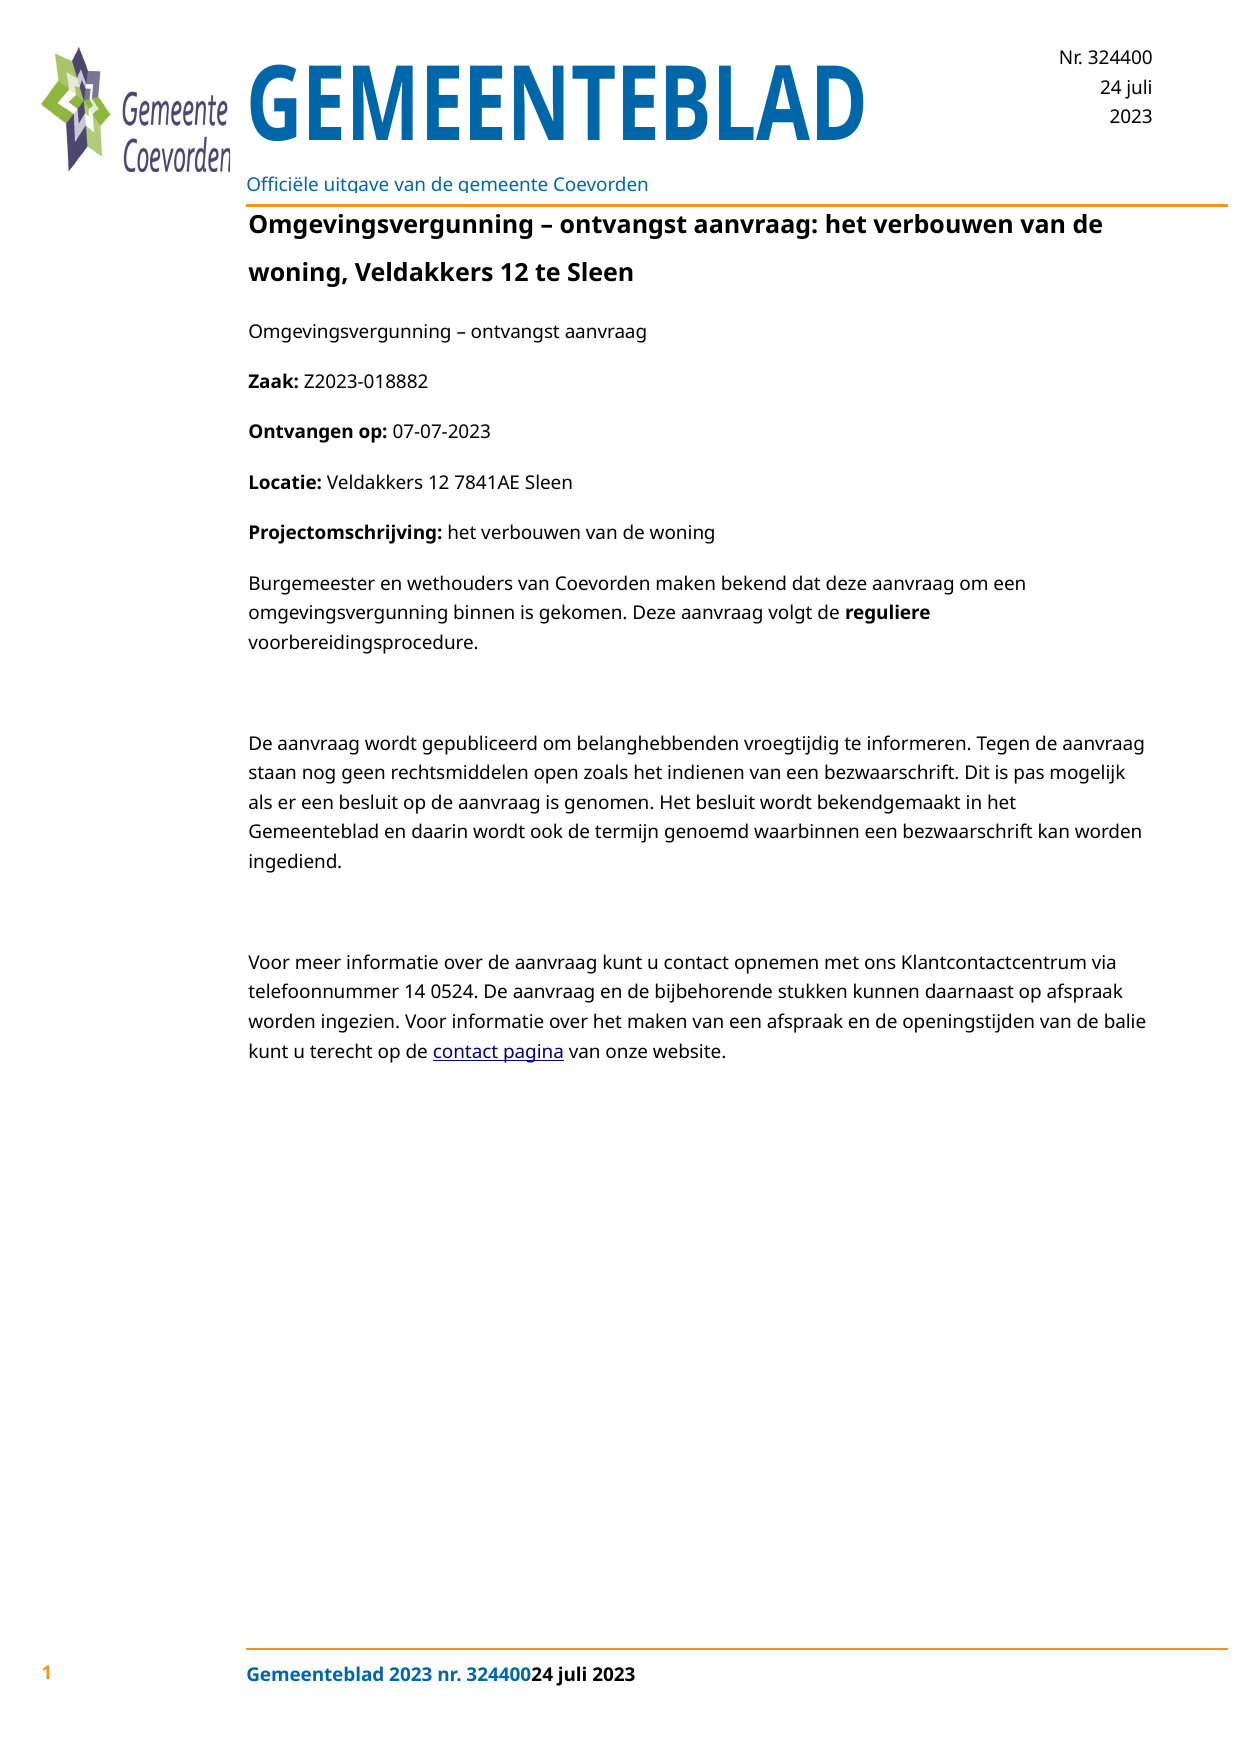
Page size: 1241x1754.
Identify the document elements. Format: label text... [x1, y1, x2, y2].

text Ontvangen op: 07-07-2023 [248, 419, 1152, 444]
text Zaak: Z2023-018882 [248, 368, 1152, 394]
text Omgevingsvergunning – ontvangst aanvraag: het verbouwen van de woning, Veldakkers 12 te Sleen [248, 207, 1152, 288]
text Projectomschrijving: het verbouwen van de woning [248, 519, 1152, 545]
text Locatie: Veldakkers 12 7841AE Sleen [248, 469, 1152, 495]
text Voor meer informatie over de aanvraag kunt u contact opnemen met ons Klantcontactcentrum via telefoonnummer 14 0524. De aanvraag en de bijbehorende stukken kunnen daarnaast op afspraak worden ingezien. Voor informatie over het maken van een afspraak en de openingstijden van de balie kunt u terecht op de contact pagina van onze website. [248, 949, 1152, 1064]
text Burgemeester en wethouders van Coevorden maken bekend dat deze aanvraag om een omgevingsvergunning binnen is gekomen. Deze aanvraag volgt de reguliere voorbereidingsprocedure. [248, 570, 1152, 655]
picture [41, 47, 231, 172]
text De aanvraag wordt gepubliceerd om belanghebbenden vroegtijdig te informeren. Tegen de aanvraag staan nog geen rechtsmiddelen open zoals het indienen van een bezwaarschrift. Dit is pas mogelijk als er een besluit op de aanvraag is genomen. Het besluit wordt bekendgemaakt in het Gemeenteblad en daarin wordt ook de termijn genoemd waarbinnen een bezwaarschrift kan worden ingediend. [248, 730, 1152, 874]
text Omgevingsvergunning – ontvangst aanvraag [248, 318, 1152, 344]
